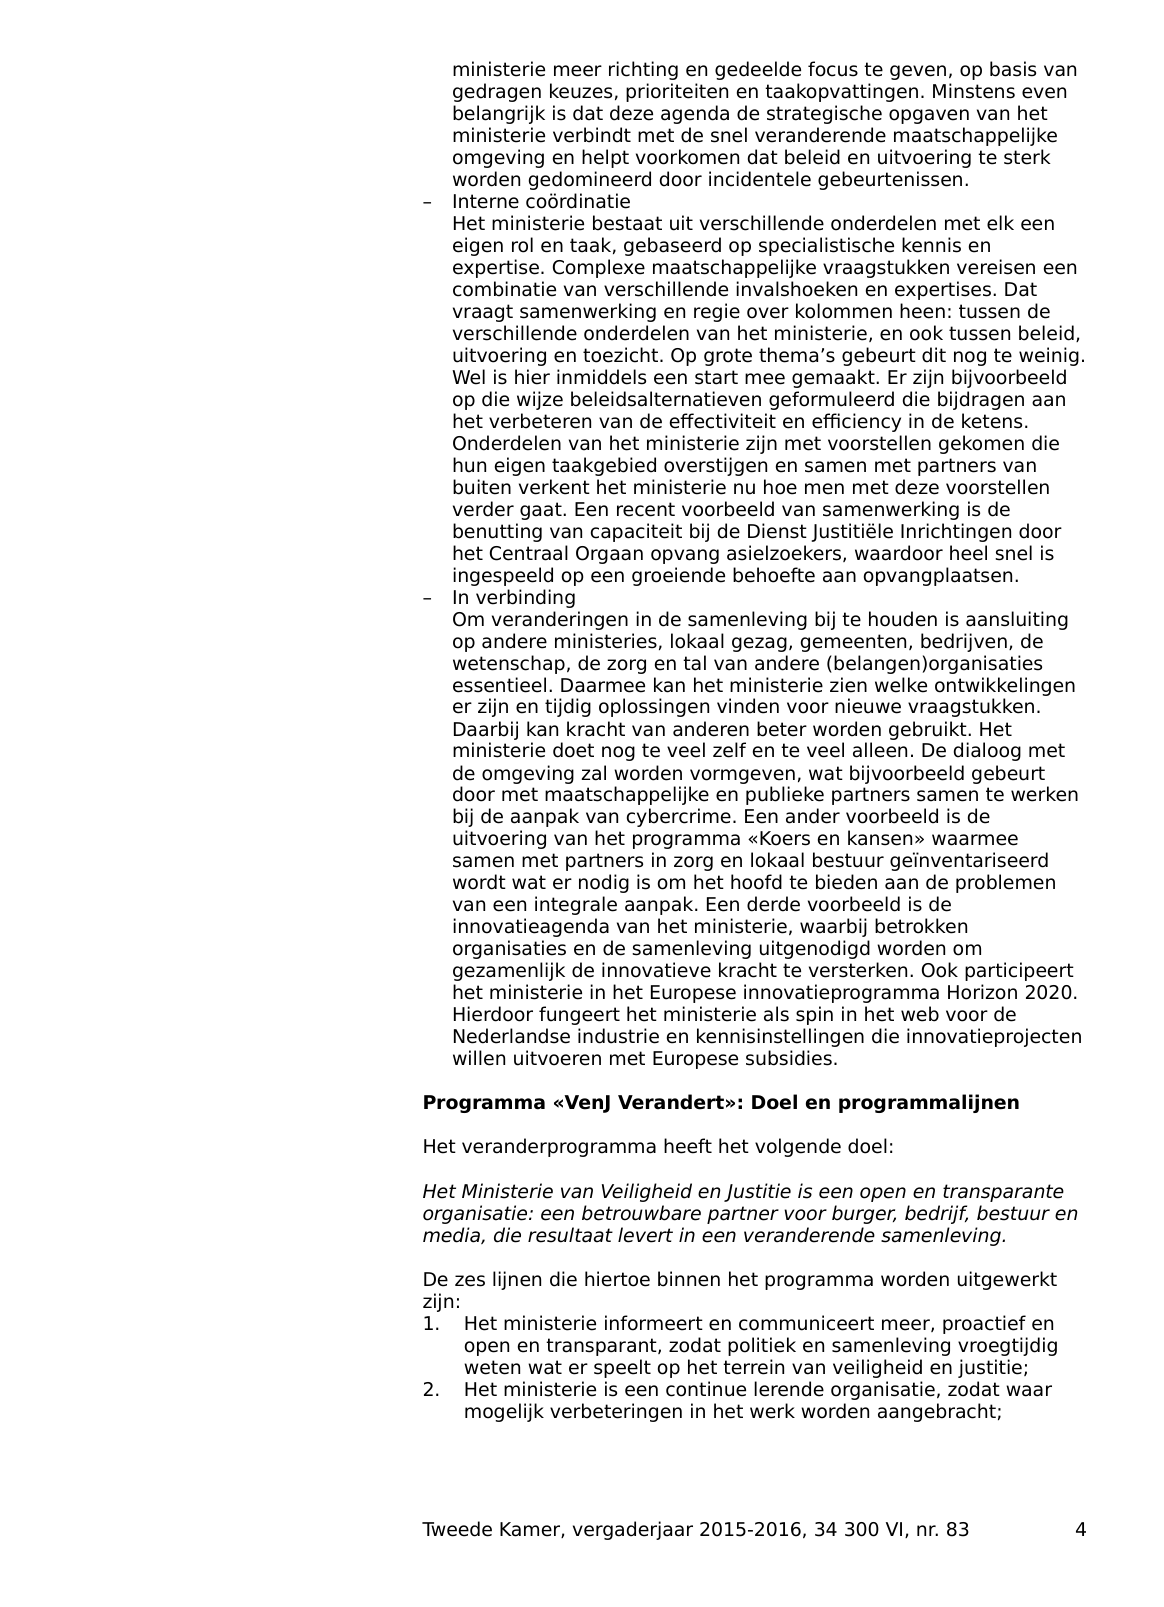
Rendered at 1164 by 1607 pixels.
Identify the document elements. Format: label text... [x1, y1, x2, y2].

text 2. Het ministerie is een continue lerende organisatie, zodat waar mogelijk verbeteringen in het werk worden aangebracht; [422, 1379, 1087, 1423]
text – In verbinding [422, 587, 1087, 608]
text De zes lijnen die hiertoe binnen het programma worden uitgewerkt zijn: [422, 1269, 1087, 1313]
text ministerie meer richting en gedeelde focus te geven, op basis van gedragen keuzes, prioriteiten en taakopvattingen. Minstens even belangrijk is dat deze agenda de strategische opgaven van het ministerie verbindt met de snel veranderende maatschappelijke omgeving en helpt voorkomen dat beleid en uitvoering te sterk worden gedomineerd door incidentele gebeurtenissen. [452, 59, 1087, 191]
text 1. Het ministerie informeert en communiceert meer, proactief en open en transparant, zodat politiek en samenleving vroegtijdig weten wat er speelt op het terrein van veiligheid en justitie; [422, 1313, 1087, 1379]
subtitle Programma «VenJ Verandert»: Doel en programmalijnen [422, 1092, 1087, 1114]
text Het Ministerie van Veiligheid en Justitie is een open en transparante organisatie: een betrouwbare partner voor burger, bedrijf, bestuur en media, die resultaat levert in een veranderende samenleving. [422, 1181, 1087, 1247]
text Het ministerie bestaat uit verschillende onderdelen met elk een eigen rol en taak, gebaseerd op specialistische kennis en expertise. Complexe maatschappelijke vraagstukken vereisen een combinatie van verschillende invalshoeken en expertises. Dat vraagt samenwerking en regie over kolommen heen: tussen de verschillende onderdelen van het ministerie, en ook tussen beleid, uitvoering en toezicht. Op grote thema’s gebeurt dit nog te weinig. Wel is hier inmiddels een start mee gemaakt. Er zijn bijvoorbeeld op die wijze beleidsalternatieven geformuleerd die bijdragen aan het verbeteren van de effectiviteit en efficiency in de ketens. Onderdelen van het ministerie zijn met voorstellen gekomen die hun eigen taakgebied overstijgen en samen met partners van buiten verkent het ministerie nu hoe men met deze voorstellen verder gaat. Een recent voorbeeld van samenwerking is de benutting van capaciteit bij de Dienst Justitiële Inrichtingen door het Centraal Orgaan opvang asielzoekers, waardoor heel snel is ingespeeld op een groeiende behoefte aan opvangplaatsen. [452, 213, 1087, 587]
text Om veranderingen in de samenleving bij te houden is aansluiting op andere ministeries, lokaal gezag, gemeenten, bedrijven, de wetenschap, de zorg en tal van andere (belangen)organisaties essentieel. Daarmee kan het ministerie zien welke ontwikkelingen er zijn en tijdig oplossingen vinden voor nieuwe vraagstukken. Daarbij kan kracht van anderen beter worden gebruikt. Het ministerie doet nog te veel zelf en te veel alleen. De dialoog met de omgeving zal worden vormgeven, wat bijvoorbeeld gebeurt door met maatschappelijke en publieke partners samen te werken bij de aanpak van cybercrime. Een ander voorbeeld is de uitvoering van het programma «Koers en kansen» waarmee samen met partners in zorg en lokaal bestuur geïnventariseerd wordt wat er nodig is om het hoofd te bieden aan de problemen van een integrale aanpak. Een derde voorbeeld is de innovatieagenda van het ministerie, waarbij betrokken organisaties en de samenleving uitgenodigd worden om gezamenlijk de innovatieve kracht te versterken. Ook participeert het ministerie in het Europese innovatieprogramma Horizon 2020. Hierdoor fungeert het ministerie als spin in het web voor de Nederlandse industrie en kennisinstellingen die innovatieprojecten willen uitvoeren met Europese subsidies. [452, 608, 1087, 1070]
text Het veranderprogramma heeft het volgende doel: [422, 1136, 1087, 1158]
text – Interne coördinatie [422, 191, 1087, 213]
